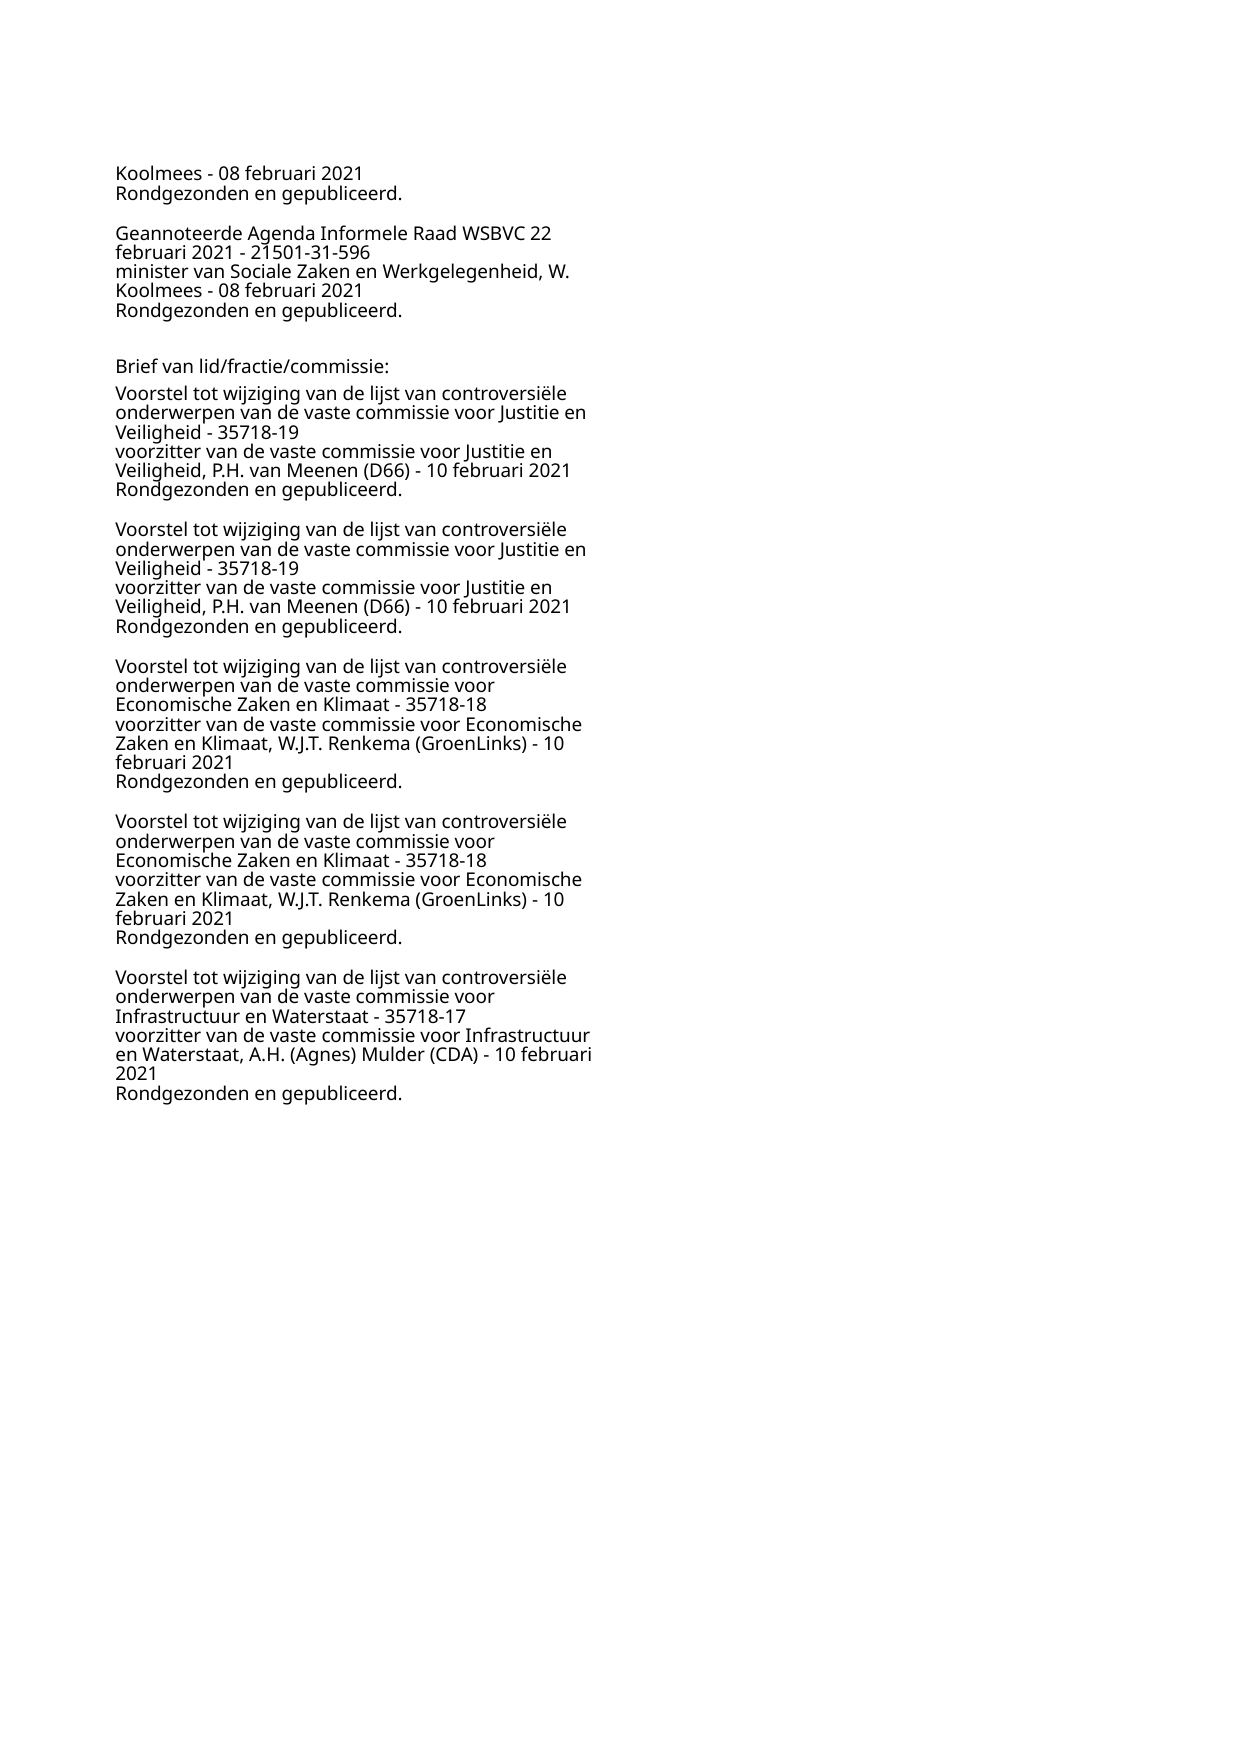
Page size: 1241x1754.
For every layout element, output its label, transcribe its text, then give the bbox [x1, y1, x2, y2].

text voorzitter van de vaste commissie voor Infrastructuur en Waterstaat, A.H. (Agnes) Mulder (CDA) - 10 februari 2021 [115, 1027, 605, 1085]
text Rondgezonden en gepubliceerd. [115, 618, 605, 637]
text voorzitter van de vaste commissie voor Economische Zaken en Klimaat, W.J.T. Renkema (GroenLinks) - 10 februari 2021 [115, 716, 605, 773]
text Voorstel tot wijziging van de lijst van controversiële onderwerpen van de vaste commissie voor Economische Zaken en Klimaat - 35718-18 [115, 813, 605, 871]
text voorzitter van de vaste commissie voor Justitie en Veiligheid, P.H. van Meenen (D66) - 10 februari 2021 [115, 579, 605, 618]
text Rondgezonden en gepubliceerd. [115, 773, 605, 793]
text Rondgezonden en gepubliceerd. [115, 1085, 605, 1104]
text Voorstel tot wijziging van de lijst van controversiële onderwerpen van de vaste commissie voor Justitie en Veiligheid - 35718-19 [115, 521, 605, 579]
text Brief van lid/fractie/commissie: [115, 353, 605, 379]
text Geannoteerde Agenda Informele Raad WSBVC 22 februari 2021 - 21501-31-596 [115, 224, 605, 263]
text Rondgezonden en gepubliceerd. [115, 929, 605, 948]
text Voorstel tot wijziging van de lijst van controversiële onderwerpen van de vaste commissie voor Infrastructuur en Waterstaat - 35718-17 [115, 969, 605, 1027]
text Koolmees - 08 februari 2021 [115, 165, 605, 184]
text Voorstel tot wijziging van de lijst van controversiële onderwerpen van de vaste commissie voor Economische Zaken en Klimaat - 35718-18 [115, 658, 605, 716]
text voorzitter van de vaste commissie voor Justitie en Veiligheid, P.H. van Meenen (D66) - 10 februari 2021 [115, 443, 605, 481]
text voorzitter van de vaste commissie voor Economische Zaken en Klimaat, W.J.T. Renkema (GroenLinks) - 10 februari 2021 [115, 871, 605, 929]
text minister van Sociale Zaken en Werkgelegenheid, W. Koolmees - 08 februari 2021 [115, 263, 605, 302]
text Rondgezonden en gepubliceerd. [115, 481, 605, 501]
text Rondgezonden en gepubliceerd. [115, 184, 605, 204]
text Rondgezonden en gepubliceerd. [115, 302, 605, 321]
text Voorstel tot wijziging van de lijst van controversiële onderwerpen van de vaste commissie voor Justitie en Veiligheid - 35718-19 [115, 385, 605, 443]
